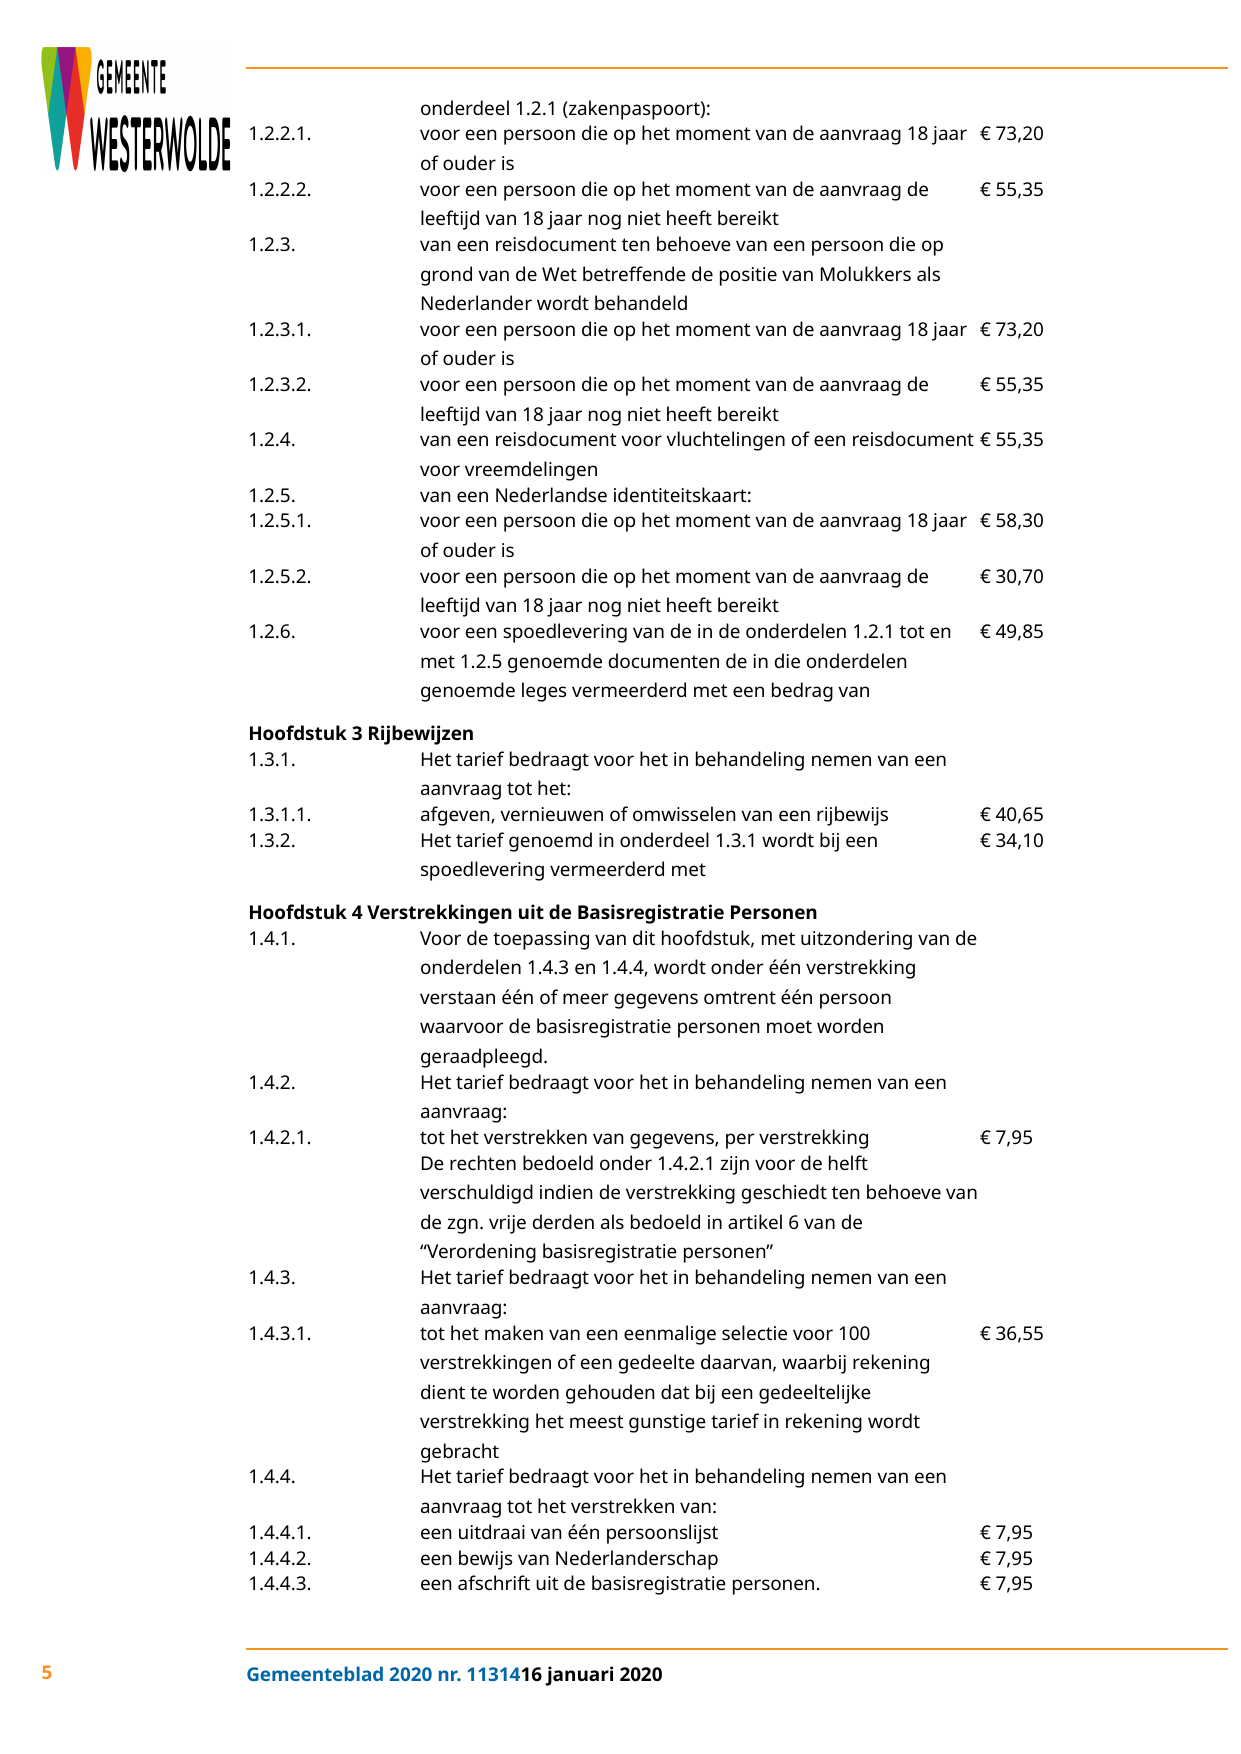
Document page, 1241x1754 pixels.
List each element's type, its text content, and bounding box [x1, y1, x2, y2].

table_cell 1.4.4.3. [248, 1571, 420, 1596]
table_cell [980, 1464, 1152, 1519]
table_cell 1.2.2.1. [248, 121, 420, 176]
table_cell 1.2.4. [248, 427, 420, 482]
table_cell 1.4.2.1. [248, 1124, 420, 1150]
table_cell € 73,20 [980, 121, 1152, 176]
table_cell [980, 482, 1152, 508]
table_cell 1.2.6. [248, 618, 420, 703]
table_cell 1.3.2. [248, 827, 420, 882]
table_cell € 7,95 [980, 1571, 1152, 1596]
table_cell 1.2.5.1. [248, 508, 420, 563]
table_header [980, 746, 1152, 801]
table_cell € 34,10 [980, 827, 1152, 882]
table_cell een uitdraai van één persoonslijst [420, 1519, 980, 1545]
table_cell € 73,20 [980, 316, 1152, 371]
table_cell van een reisdocument voor vluchtelingen of een reisdocument voor vreemdelingen [420, 427, 980, 482]
table_cell een bewijs van Nederlanderschap [420, 1545, 980, 1571]
picture [41, 47, 231, 172]
text Hoofdstuk 4 Verstrekkingen uit de Basisregistratie Personen [248, 899, 1152, 925]
table_cell [248, 1150, 420, 1264]
table_cell € 55,35 [980, 176, 1152, 231]
table_cell 1.4.4. [248, 1464, 420, 1519]
table_cell 1.4.4.1. [248, 1519, 420, 1545]
table_cell € 7,95 [980, 1124, 1152, 1150]
table_cell [248, 95, 420, 121]
table_cell € 55,35 [980, 427, 1152, 482]
table_cell € 40,65 [980, 801, 1152, 827]
table_cell [980, 231, 1152, 316]
table_header 1.4.1. [248, 925, 420, 1069]
table_cell Het tarief bedraagt voor het in behandeling nemen van een aanvraag tot het verstrekken van: [420, 1464, 980, 1519]
text Hoofdstuk 3 Rijbewijzen [248, 720, 1152, 746]
table_cell van een reisdocument ten behoeve van een persoon die op grond van de Wet betreffende de positie van Molukkers als Nederlander wordt behandeld [420, 231, 980, 316]
table_cell € 7,95 [980, 1519, 1152, 1545]
table_header Voor de toepassing van dit hoofdstuk, met uitzondering van de onderdelen 1.4.3 en 1.4.4, wordt onder één verstrekking verstaan één of meer gegevens omtrent één persoon waarvoor de basisregistratie personen moet worden geraadpleegd. [420, 925, 980, 1069]
table_cell De rechten bedoeld onder 1.4.2.1 zijn voor de helft verschuldigd indien de verstrekking geschiedt ten behoeve van de zgn. vrije derden als bedoeld in artikel 6 van de “Verordening basisregistratie personen” [420, 1150, 980, 1264]
table_cell Het tarief bedraagt voor het in behandeling nemen van een aanvraag: [420, 1069, 980, 1124]
table_cell voor een persoon die op het moment van de aanvraag 18 jaar of ouder is [420, 316, 980, 371]
table_cell € 49,85 [980, 618, 1152, 703]
table_cell 1.2.3.2. [248, 371, 420, 427]
table_cell Het tarief genoemd in onderdeel 1.3.1 wordt bij een spoedlevering vermeerderd met [420, 827, 980, 882]
table_cell een afschrift uit de basisregistratie personen. [420, 1571, 980, 1596]
table_cell tot het verstrekken van gegevens, per verstrekking [420, 1124, 980, 1150]
table_header Het tarief bedraagt voor het in behandeling nemen van een aanvraag tot het: [420, 746, 980, 801]
table_cell onderdeel 1.2.1 (zakenpaspoort): [420, 95, 980, 121]
table_cell tot het maken van een eenmalige selectie voor 100 verstrekkingen of een gedeelte daarvan, waarbij rekening dient te worden gehouden dat bij een gedeeltelijke verstrekking het meest gunstige tarief in rekening wordt gebracht [420, 1320, 980, 1464]
table_cell voor een spoedlevering van de in de onderdelen 1.2.1 tot en met 1.2.5 genoemde documenten de in die onderdelen genoemde leges vermeerderd met een bedrag van [420, 618, 980, 703]
table_cell 1.4.2. [248, 1069, 420, 1124]
table_cell 1.2.5. [248, 482, 420, 508]
table_cell 1.2.2.2. [248, 176, 420, 231]
table_cell voor een persoon die op het moment van de aanvraag 18 jaar of ouder is [420, 508, 980, 563]
table_cell [980, 1264, 1152, 1320]
table_cell Het tarief bedraagt voor het in behandeling nemen van een aanvraag: [420, 1264, 980, 1320]
table_cell 1.2.3. [248, 231, 420, 316]
table_cell 1.4.3.1. [248, 1320, 420, 1464]
table_cell voor een persoon die op het moment van de aanvraag de leeftijd van 18 jaar nog niet heeft bereikt [420, 371, 980, 427]
table_cell [980, 1069, 1152, 1124]
table_cell 1.4.3. [248, 1264, 420, 1320]
table_cell 1.4.4.2. [248, 1545, 420, 1571]
table_cell 1.2.5.2. [248, 563, 420, 618]
table_cell € 58,30 [980, 508, 1152, 563]
table_cell € 7,95 [980, 1545, 1152, 1571]
table_cell voor een persoon die op het moment van de aanvraag de leeftijd van 18 jaar nog niet heeft bereikt [420, 563, 980, 618]
table_cell € 55,35 [980, 371, 1152, 427]
table_cell 1.2.3.1. [248, 316, 420, 371]
table_header 1.3.1. [248, 746, 420, 801]
table_cell [980, 1150, 1152, 1264]
table_cell voor een persoon die op het moment van de aanvraag 18 jaar of ouder is [420, 121, 980, 176]
table_cell afgeven, vernieuwen of omwisselen van een rijbewijs [420, 801, 980, 827]
table_cell voor een persoon die op het moment van de aanvraag de leeftijd van 18 jaar nog niet heeft bereikt [420, 176, 980, 231]
table_cell € 36,55 [980, 1320, 1152, 1464]
table_cell [980, 95, 1152, 121]
table_cell € 30,70 [980, 563, 1152, 618]
table_cell van een Nederlandse identiteitskaart: [420, 482, 980, 508]
table_cell 1.3.1.1. [248, 801, 420, 827]
table_header [980, 925, 1152, 1069]
